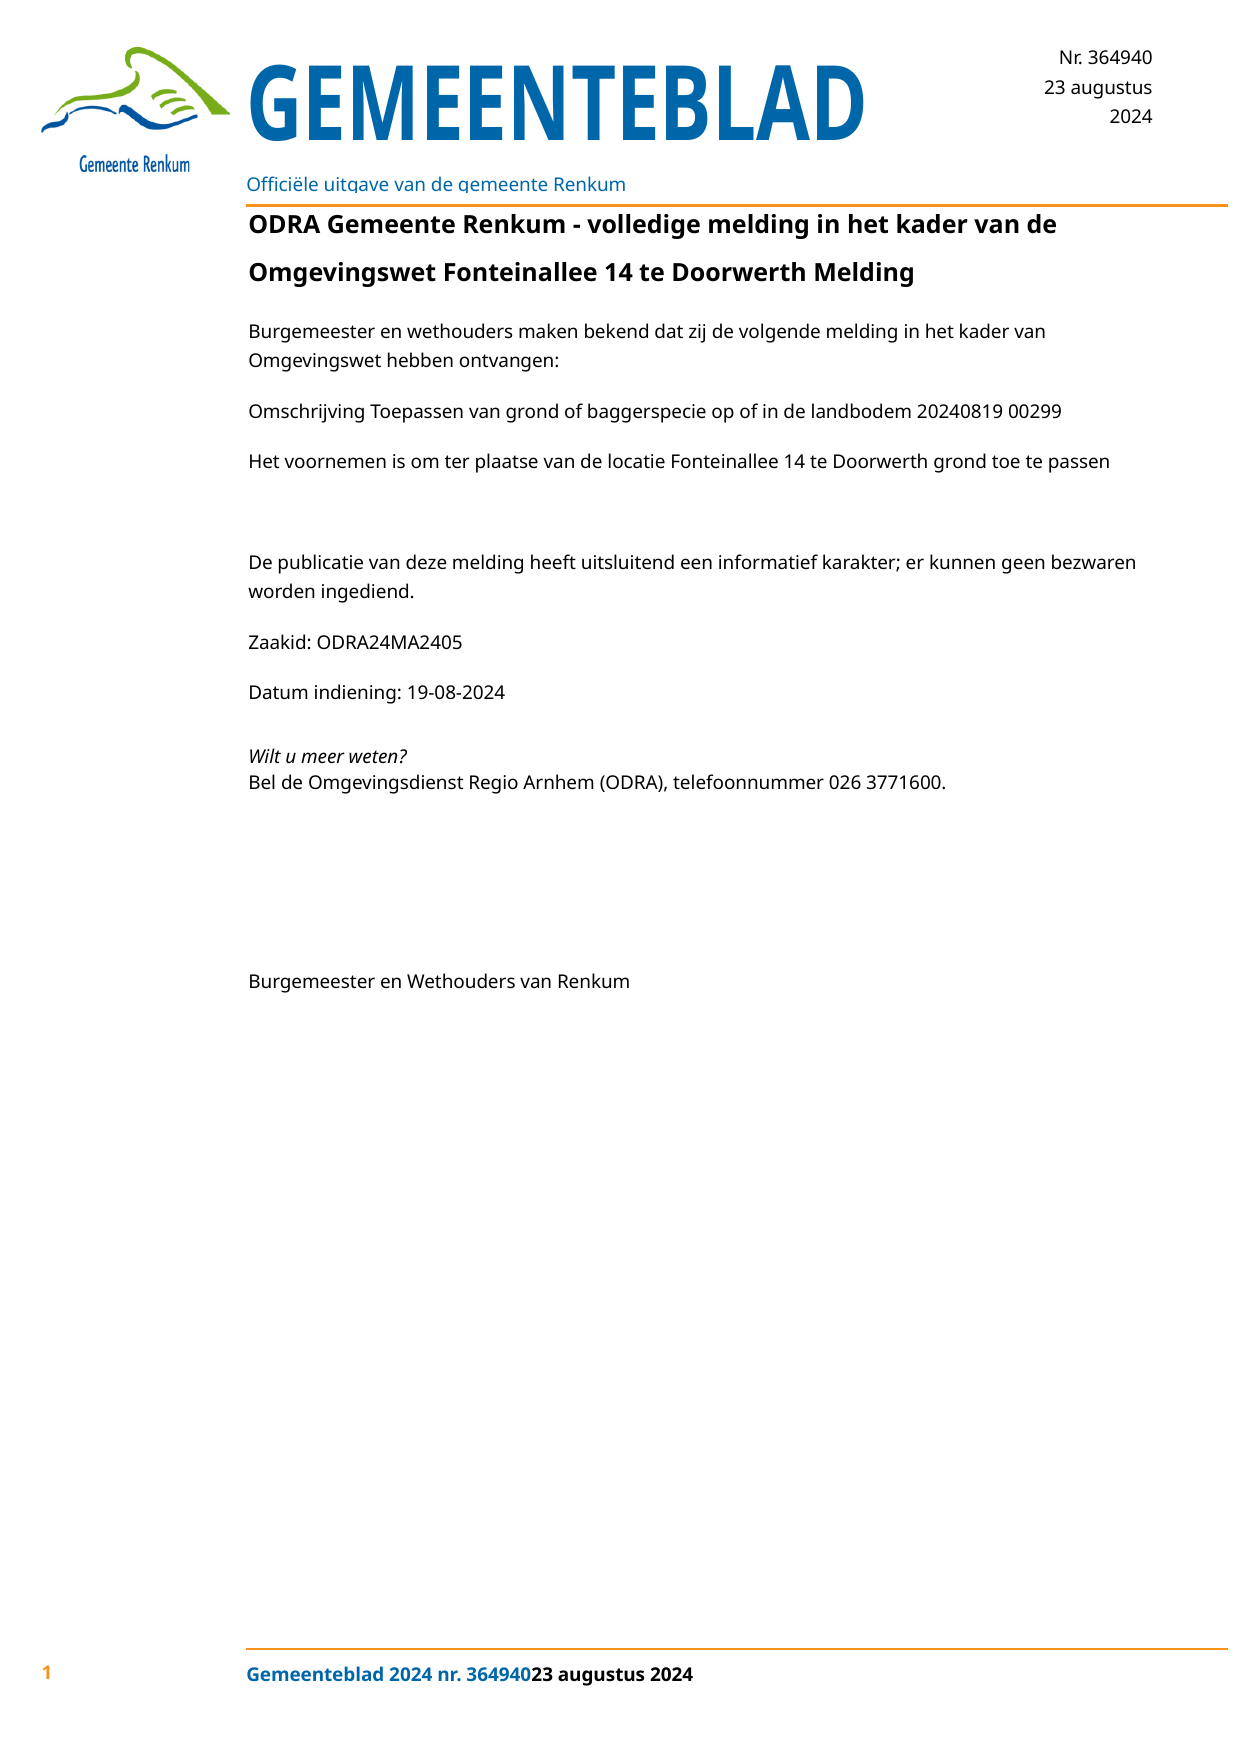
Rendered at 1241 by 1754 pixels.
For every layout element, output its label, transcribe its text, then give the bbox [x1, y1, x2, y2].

text Datum indiening: 19-08-2024 [248, 679, 1152, 705]
text Zaakid: ODRA24MA2405 [248, 629, 1152, 655]
text Het voornemen is om ter plaatse van de locatie Fonteinallee 14 te Doorwerth grond toe te passen [248, 448, 1152, 474]
picture [41, 47, 231, 172]
text Omschrijving Toepassen van grond of baggerspecie op of in de landbodem 20240819 00299 [248, 398, 1152, 424]
text De publicatie van deze melding heeft uitsluitend een informatief karakter; er kunnen geen bezwaren worden ingediend. [248, 549, 1152, 604]
text Bel de Omgevingsdienst Regio Arnhem (ODRA), telefoonnummer 026 3771600. [248, 769, 1152, 795]
text ODRA Gemeente Renkum - volledige melding in het kader van de Omgevingswet Fonteinallee 14 te Doorwerth Melding [248, 207, 1152, 288]
text Burgemeester en Wethouders van Renkum [248, 968, 1152, 994]
text Burgemeester en wethouders maken bekend dat zij de volgende melding in het kader van Omgevingswet hebben ontvangen: [248, 318, 1152, 373]
text Wilt u meer weten? [248, 743, 1152, 769]
